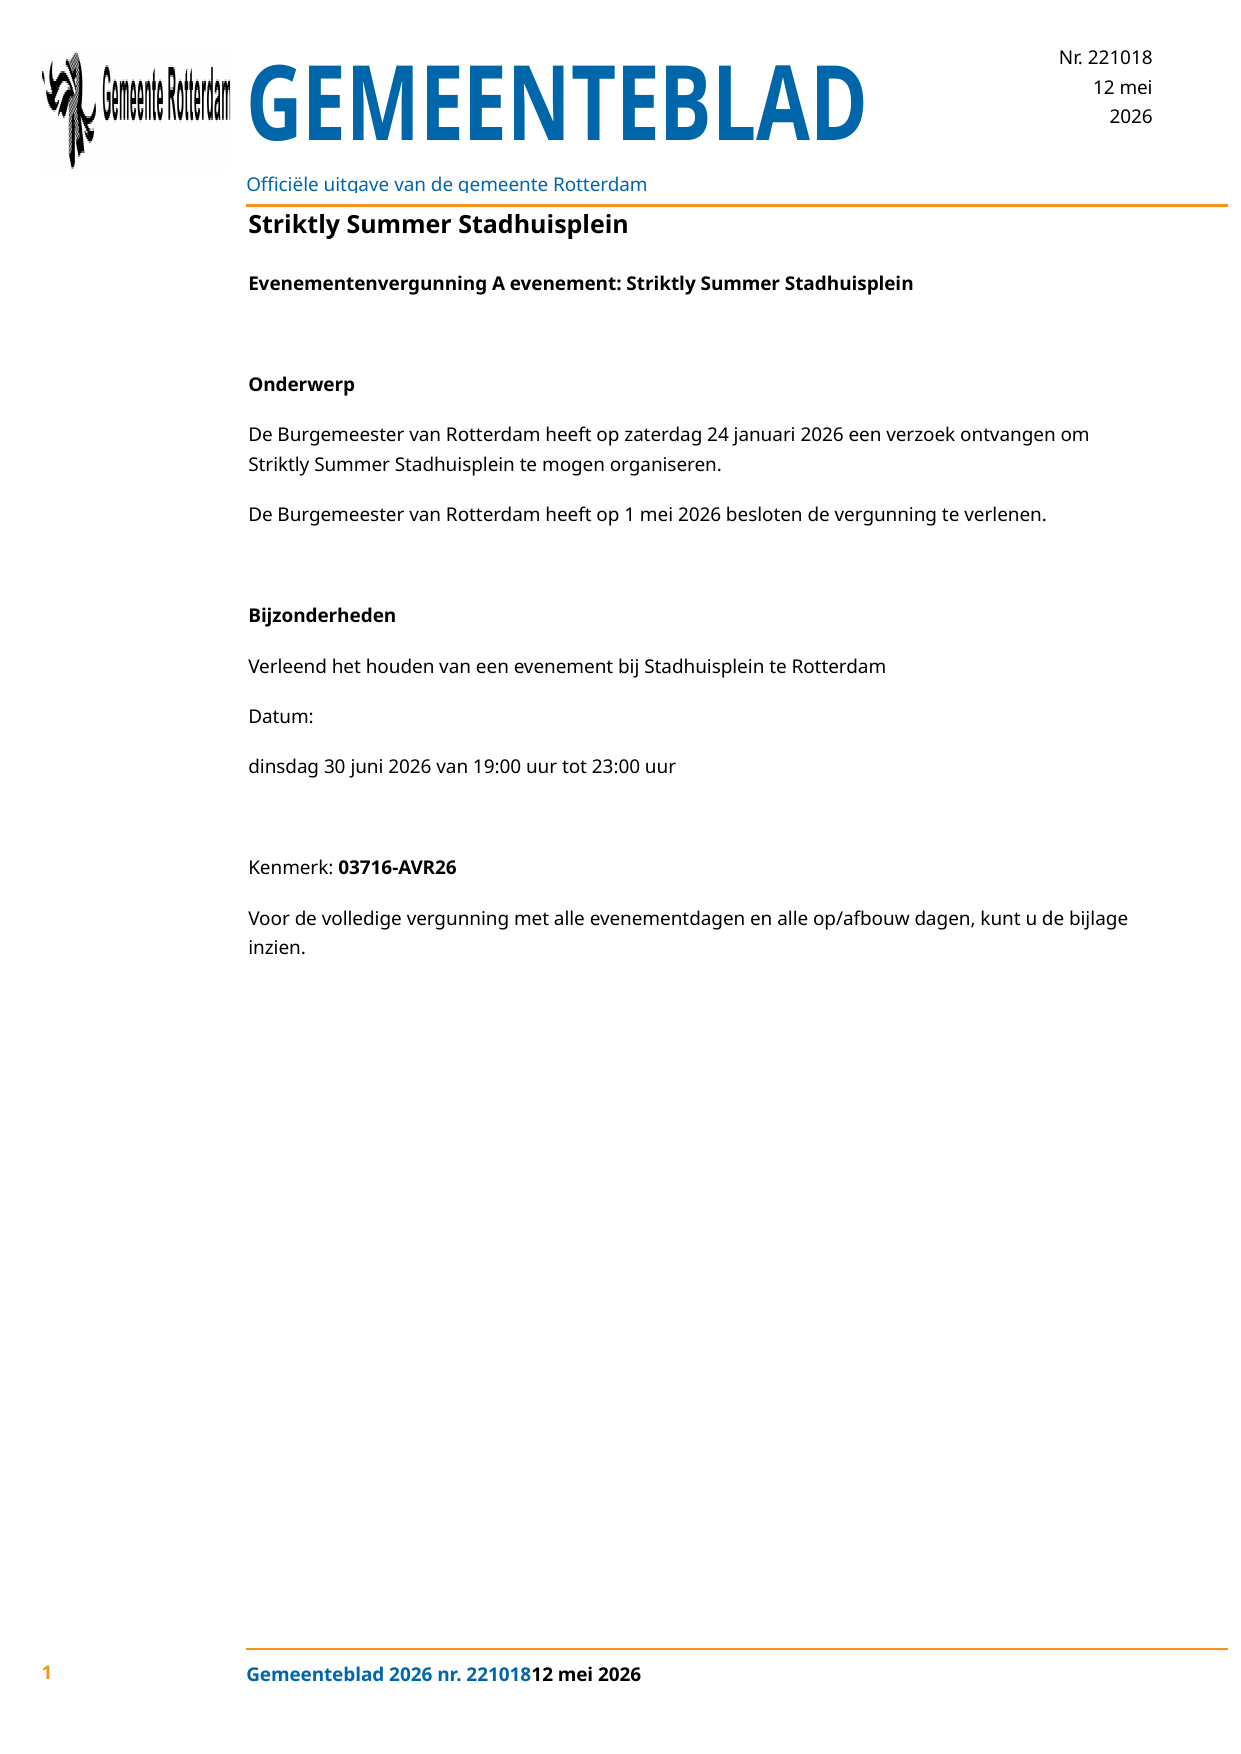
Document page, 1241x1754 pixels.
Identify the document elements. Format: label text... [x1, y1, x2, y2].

text Voor de volledige vergunning met alle evenementdagen en alle op/afbouw dagen, kunt u de bijlage inzien. [248, 905, 1152, 960]
text Kenmerk: 03716-AVR26 [248, 854, 1152, 880]
text Striktly Summer Stadhuisplein [248, 207, 1152, 241]
text Bijzonderheden [248, 602, 1152, 628]
text Verleend het houden van een evenement bij Stadhuisplein te Rotterdam [248, 653, 1152, 678]
text Datum: [248, 703, 1152, 729]
text Onderwerp [248, 371, 1152, 397]
text De Burgemeester van Rotterdam heeft op 1 mei 2026 besloten de vergunning te verlenen. [248, 502, 1152, 527]
picture [41, 47, 231, 172]
text Evenementenvergunning A evenement: Striktly Summer Stadhuisplein [248, 270, 1152, 296]
text dinsdag 30 juni 2026 van 19:00 uur tot 23:00 uur [248, 754, 1152, 779]
text De Burgemeester van Rotterdam heeft op zaterdag 24 januari 2026 een verzoek ontvangen om Striktly Summer Stadhuisplein te mogen organiseren. [248, 422, 1152, 477]
